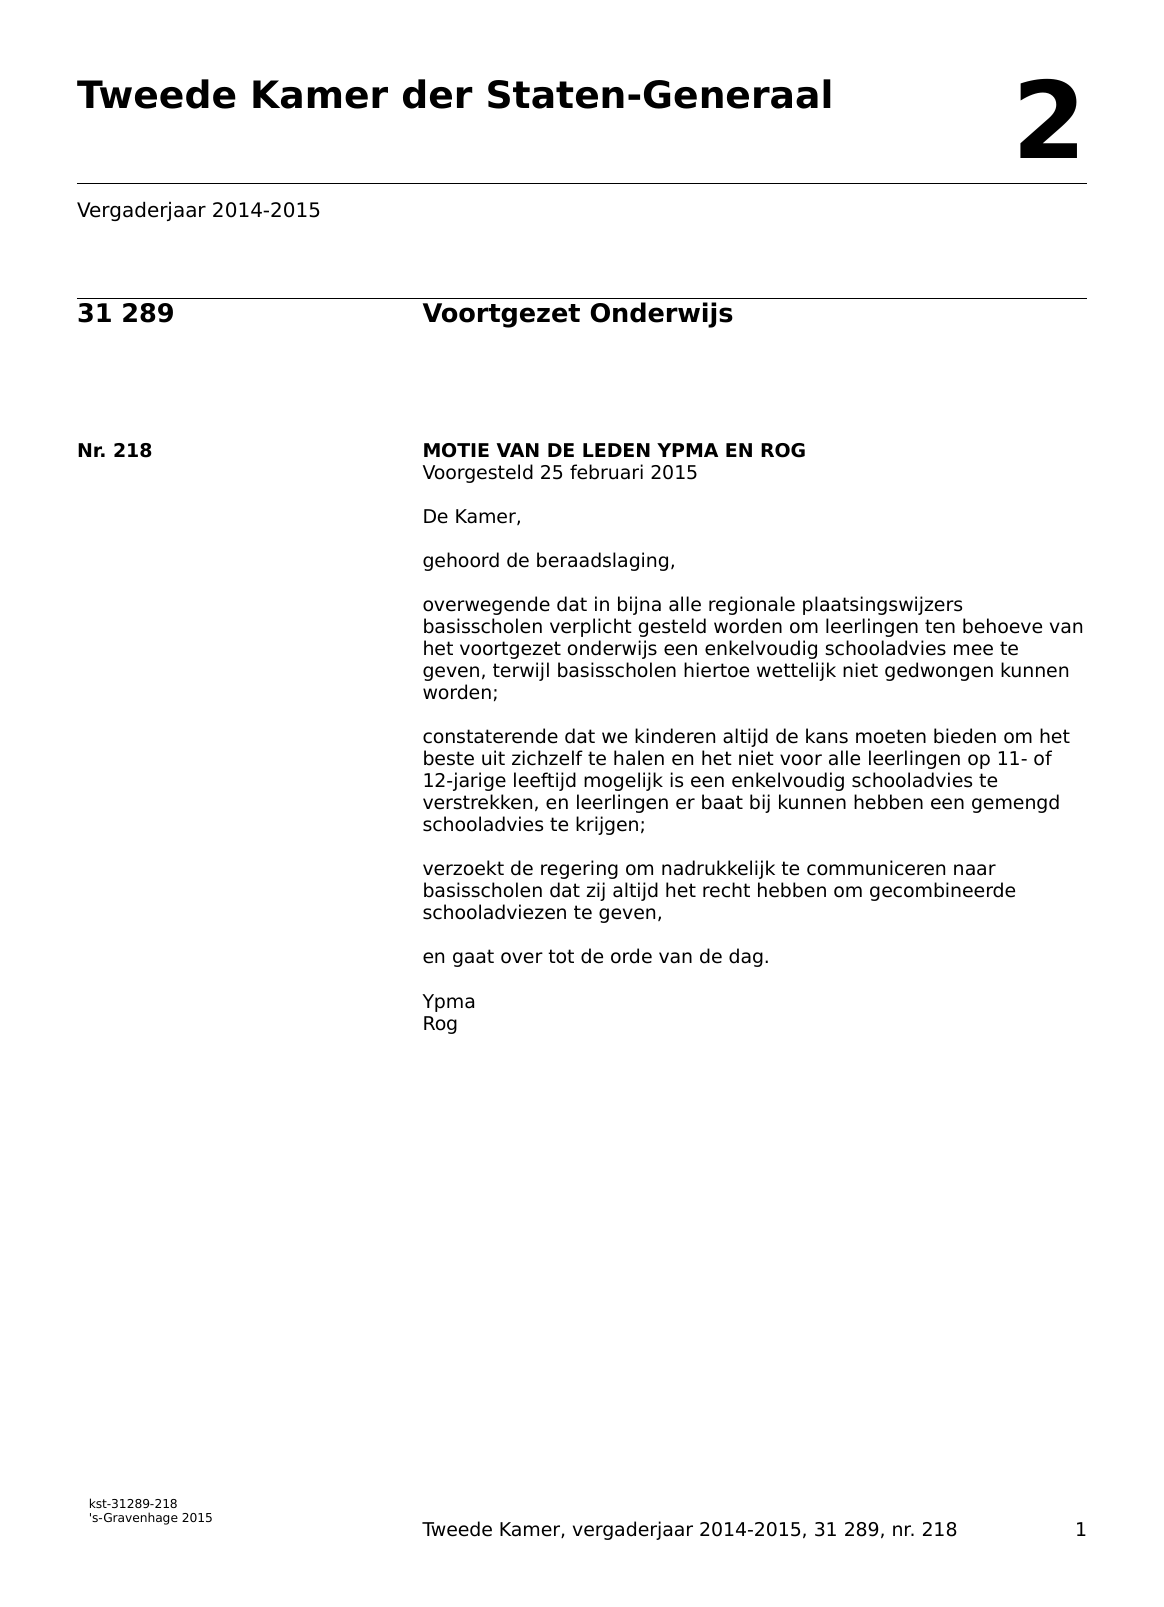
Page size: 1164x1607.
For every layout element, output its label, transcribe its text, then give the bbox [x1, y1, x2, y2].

text Voorgesteld 25 februari 2015 [422, 462, 1087, 484]
text overwegende dat in bijna alle regionale plaatsingswijzers basisscholen verplicht gesteld worden om leerlingen ten behoeve van het voortgezet onderwijs een enkelvoudig schooladvies mee te geven, terwijl basisscholen hiertoe wettelijk niet gedwongen kunnen worden; [422, 594, 1087, 704]
subtitle 31 289 Voortgezet Onderwijs [77, 299, 1087, 329]
text Ypma [422, 991, 1087, 1013]
text Rog [422, 1013, 1087, 1034]
text De Kamer, [422, 506, 1087, 528]
subtitle Nr. 218 MOTIE VAN DE LEDEN YPMA EN ROG [77, 440, 1087, 462]
table_cell Vergaderjaar 2014-2015 [77, 184, 1087, 298]
text 's-Gravenhage 2015 [88, 1511, 323, 1525]
text constaterende dat we kinderen altijd de kans moeten bieden om het beste uit zichzelf te halen en het niet voor alle leerlingen op 11- of 12-jarige leeftijd mogelijk is een enkelvoudig schooladvies te verstrekken, en leerlingen er baat bij kunnen hebben een gemengd schooladvies te krijgen; [422, 726, 1087, 836]
text kst-31289-218 [88, 1497, 323, 1511]
text en gaat over tot de orde van de dag. [422, 946, 1087, 968]
text verzoekt de regering om nadrukkelijk te communiceren naar basisscholen dat zij altijd het recht hebben om gecombineerde schooladviezen te geven, [422, 858, 1087, 924]
text gehoord de beraadslaging, [422, 550, 1087, 572]
table_header Tweede Kamer der Staten-Generaal [77, 59, 886, 183]
table_header 2 [886, 59, 1087, 183]
